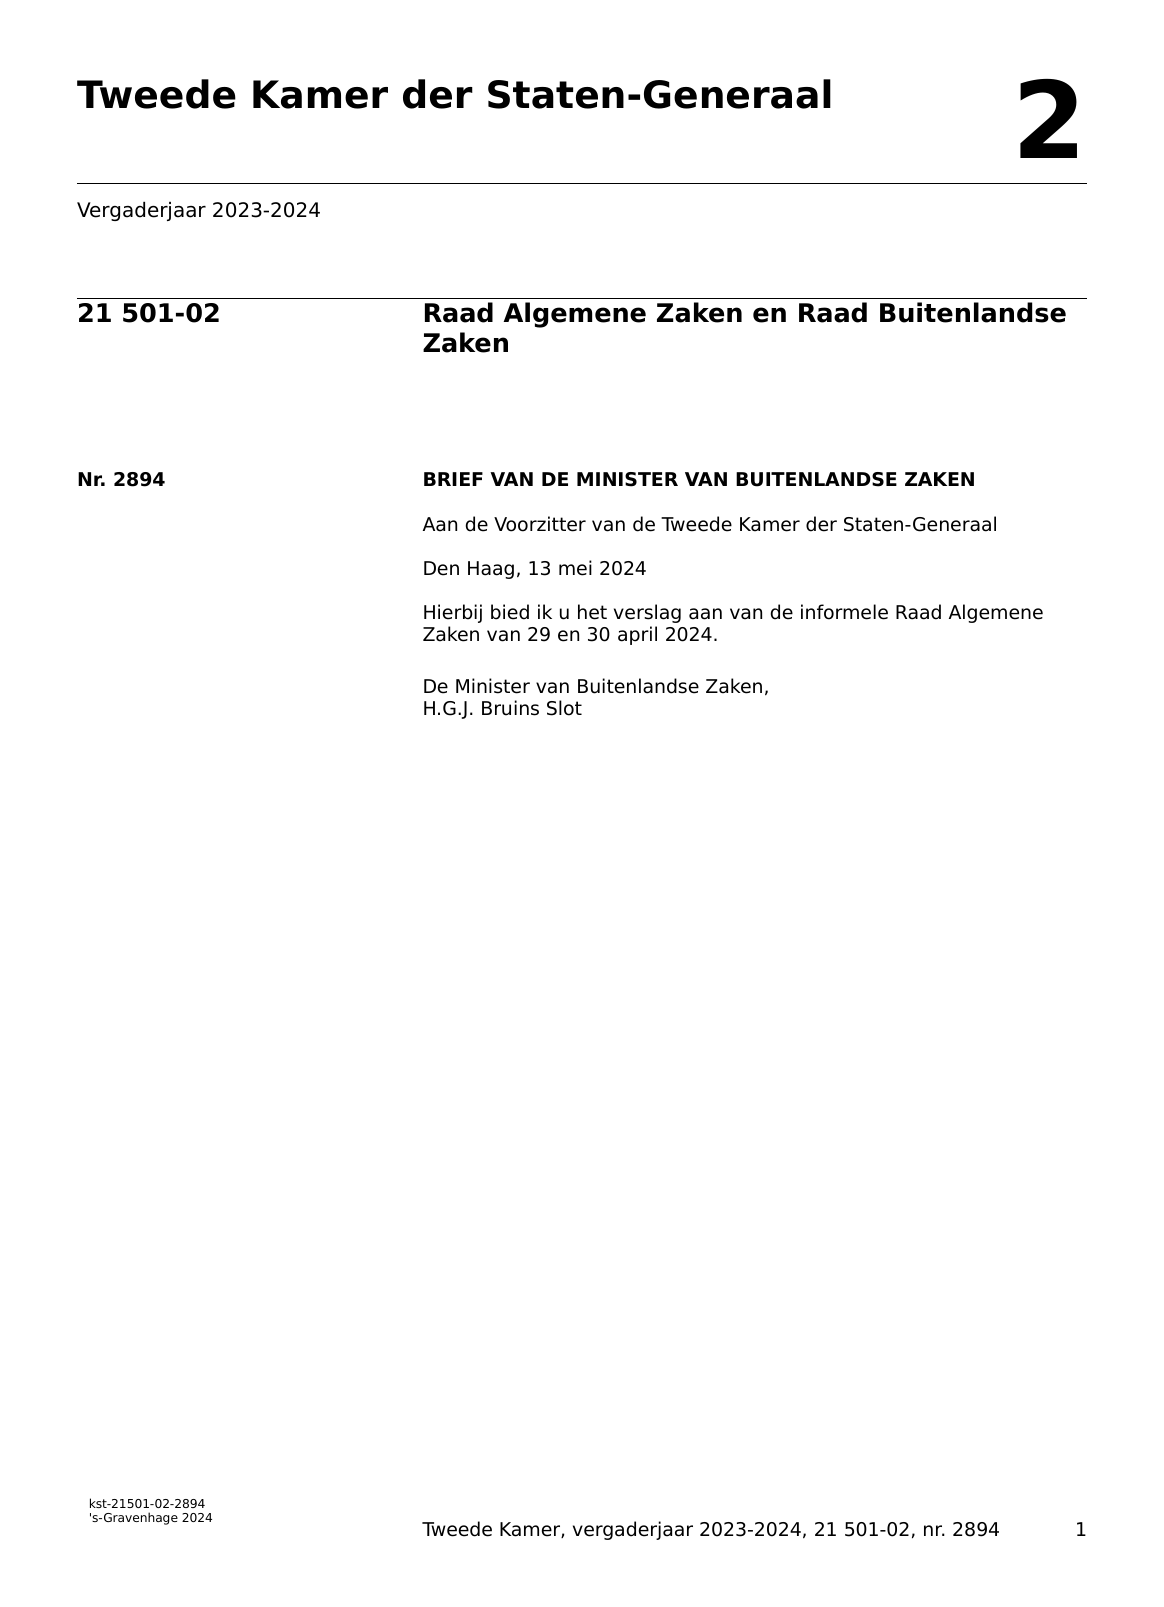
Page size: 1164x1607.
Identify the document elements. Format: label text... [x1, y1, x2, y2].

text kst-21501-02-2894 [88, 1497, 323, 1511]
subtitle 21 501-02 Raad Algemene Zaken en Raad Buitenlandse Zaken [77, 299, 1087, 358]
table_cell Vergaderjaar 2023-2024 [77, 184, 1087, 298]
text Aan de Voorzitter van de Tweede Kamer der Staten-Generaal [422, 513, 1087, 536]
table_header Tweede Kamer der Staten-Generaal [77, 59, 886, 183]
text 's-Gravenhage 2024 [88, 1511, 323, 1525]
text Den Haag, 13 mei 2024 [422, 558, 1087, 580]
text De Minister van Buitenlandse Zaken, H.G.J. Bruins Slot [422, 676, 1087, 720]
text Hierbij bied ik u het verslag aan van de informele Raad Algemene Zaken van 29 en 30 april 2024. [422, 602, 1087, 646]
subtitle Nr. 2894 BRIEF VAN DE MINISTER VAN BUITENLANDSE ZAKEN [77, 469, 1087, 491]
table_header 2 [886, 59, 1087, 183]
